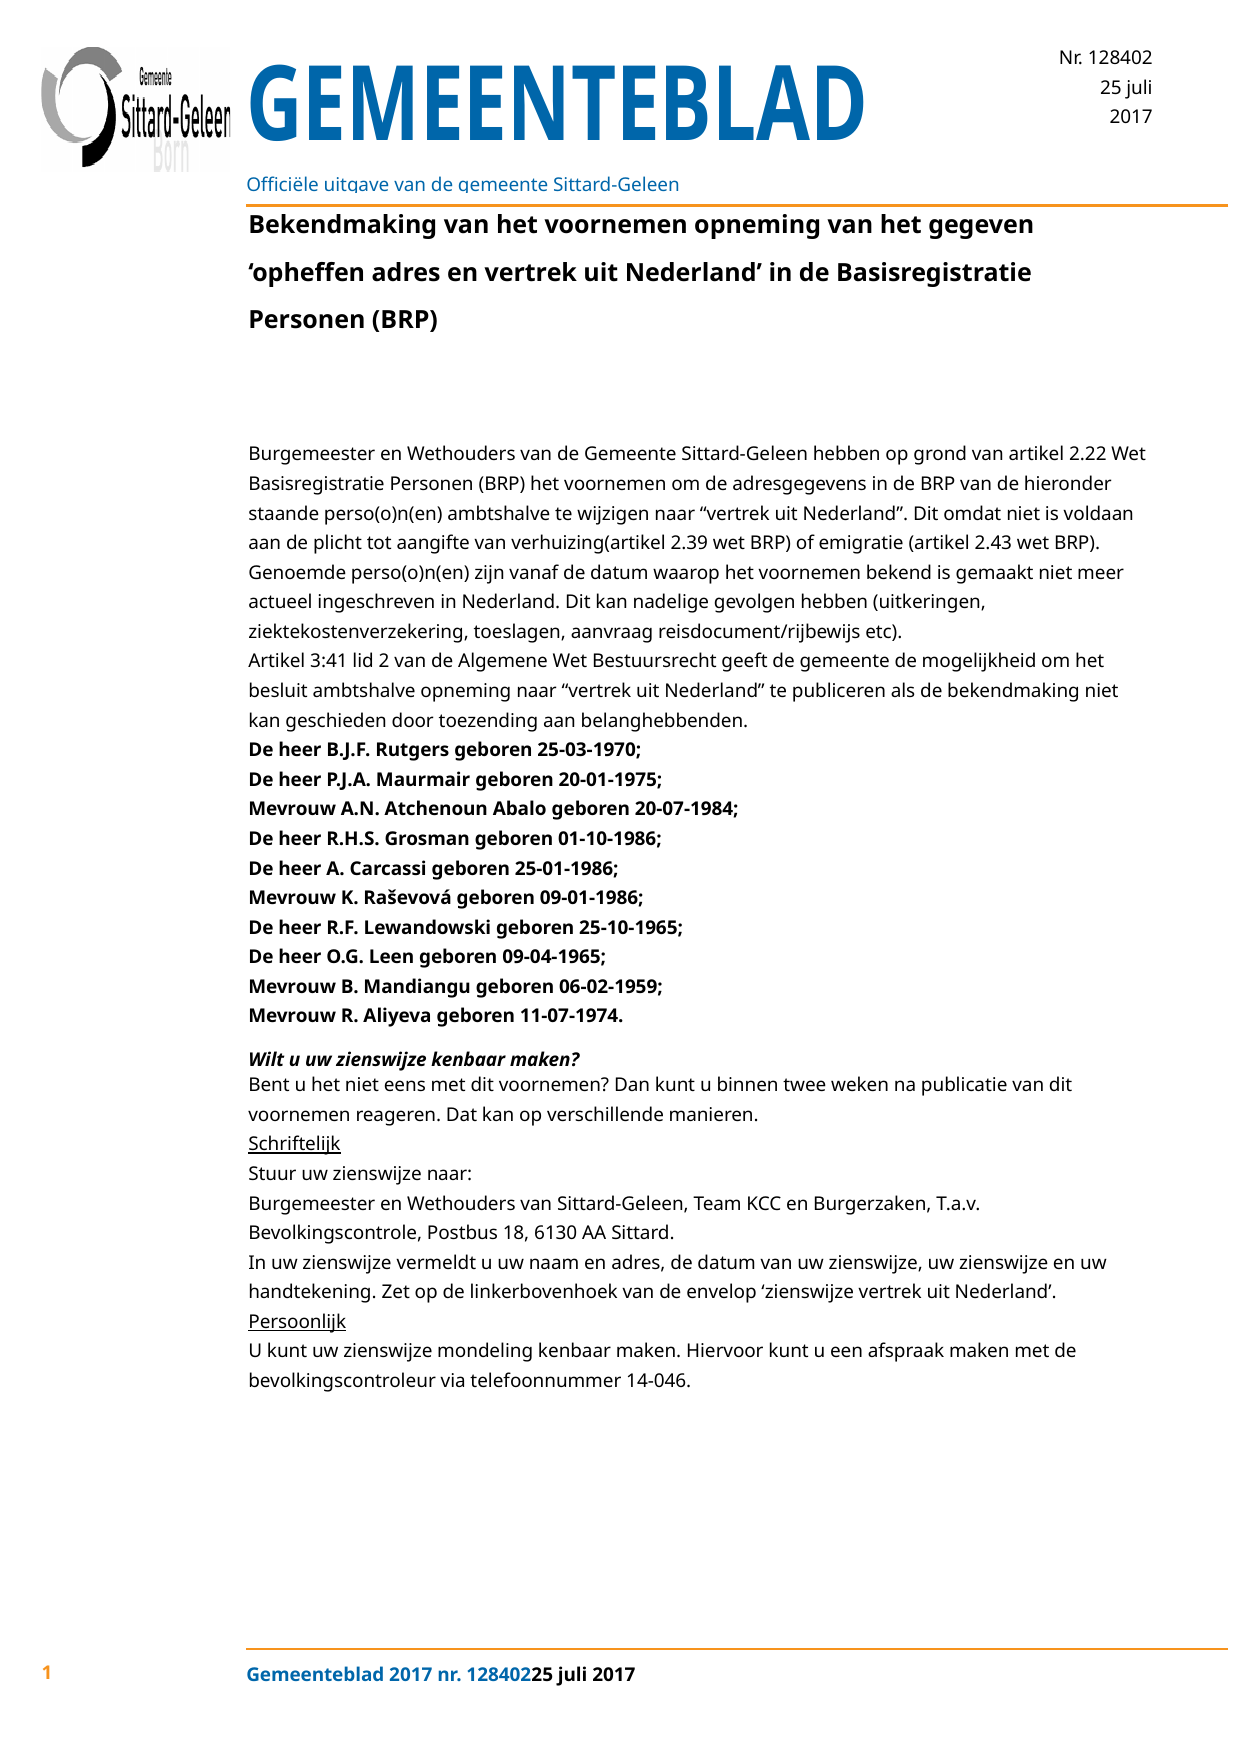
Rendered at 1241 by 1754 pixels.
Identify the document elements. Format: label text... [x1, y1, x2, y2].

text Bekendmaking van het voornemen opneming van het gegeven ‘opheffen adres en vertrek uit Nederland’ in de Basisregistratie Personen (BRP) [248, 207, 1152, 336]
text De heer P.J.A. Maurmair geboren 20-01-1975; [248, 766, 1152, 792]
text Artikel 3:41 lid 2 van de Algemene Wet Bestuursrecht geeft de gemeente de mogelijkheid om het besluit ambtshalve opneming naar “vertrek uit Nederland” te publiceren als de bekendmaking niet kan geschieden door toezending aan belanghebbenden. [248, 648, 1152, 732]
text Wilt u uw zienswijze kenbaar maken? [248, 1046, 1152, 1071]
text U kunt uw zienswijze mondeling kenbaar maken. Hiervoor kunt u een afspraak maken met de bevolkingscontroleur via telefoonnummer 14-046. [248, 1338, 1152, 1393]
text De heer R.H.S. Grosman geboren 01-10-1986; [248, 825, 1152, 851]
text Persoonlijk [248, 1308, 1152, 1334]
text Stuur uw zienswijze naar: [248, 1160, 1152, 1186]
text In uw zienswijze vermeldt u uw naam en adres, de datum van uw zienswijze, uw zienswijze en uw handtekening. Zet op de linkerbovenhoek van de envelop ‘zienswijze vertrek uit Nederland’. [248, 1249, 1152, 1304]
text Bent u het niet eens met dit voornemen? Dan kunt u binnen twee weken na publicatie van dit voornemen reageren. Dat kan op verschillende manieren. [248, 1071, 1152, 1127]
text Schriftelijk [248, 1131, 1152, 1156]
text De heer R.F. Lewandowski geboren 25-10-1965; [248, 914, 1152, 939]
text Mevrouw B. Mandiangu geboren 06-02-1959; [248, 973, 1152, 999]
text Mevrouw R. Aliyeva geboren 11-07-1974. [248, 1003, 1152, 1028]
text Mevrouw K. Raševová geboren 09-01-1986; [248, 884, 1152, 910]
picture [41, 47, 231, 172]
text Mevrouw A.N. Atchenoun Abalo geboren 20-07-1984; [248, 796, 1152, 821]
text De heer A. Carcassi geboren 25-01-1986; [248, 855, 1152, 880]
text Burgemeester en Wethouders van Sittard-Geleen, Team KCC en Burgerzaken, T.a.v. Bevolkingscontrole, Postbus 18, 6130 AA Sittard. [248, 1190, 1152, 1245]
text De heer O.G. Leen geboren 09-04-1965; [248, 943, 1152, 969]
text De heer B.J.F. Rutgers geboren 25-03-1970; [248, 736, 1152, 762]
text Burgemeester en Wethouders van de Gemeente Sittard-Geleen hebben op grond van artikel 2.22 Wet Basisregistratie Personen (BRP) het voornemen om de adresgegevens in de BRP van de hieronder staande perso(o)n(en) ambtshalve te wijzigen naar “vertrek uit Nederland”. Dit omdat niet is voldaan aan de plicht tot aangifte van verhuizing(artikel 2.39 wet BRP) of emigratie (artikel 2.43 wet BRP). Genoemde perso(o)n(en) zijn vanaf de datum waarop het voornemen bekend is gemaakt niet meer actueel ingeschreven in Nederland. Dit kan nadelige gevolgen hebben (uitkeringen, ziektekostenverzekering, toeslagen, aanvraag reisdocument/rijbewijs etc). [248, 441, 1152, 644]
